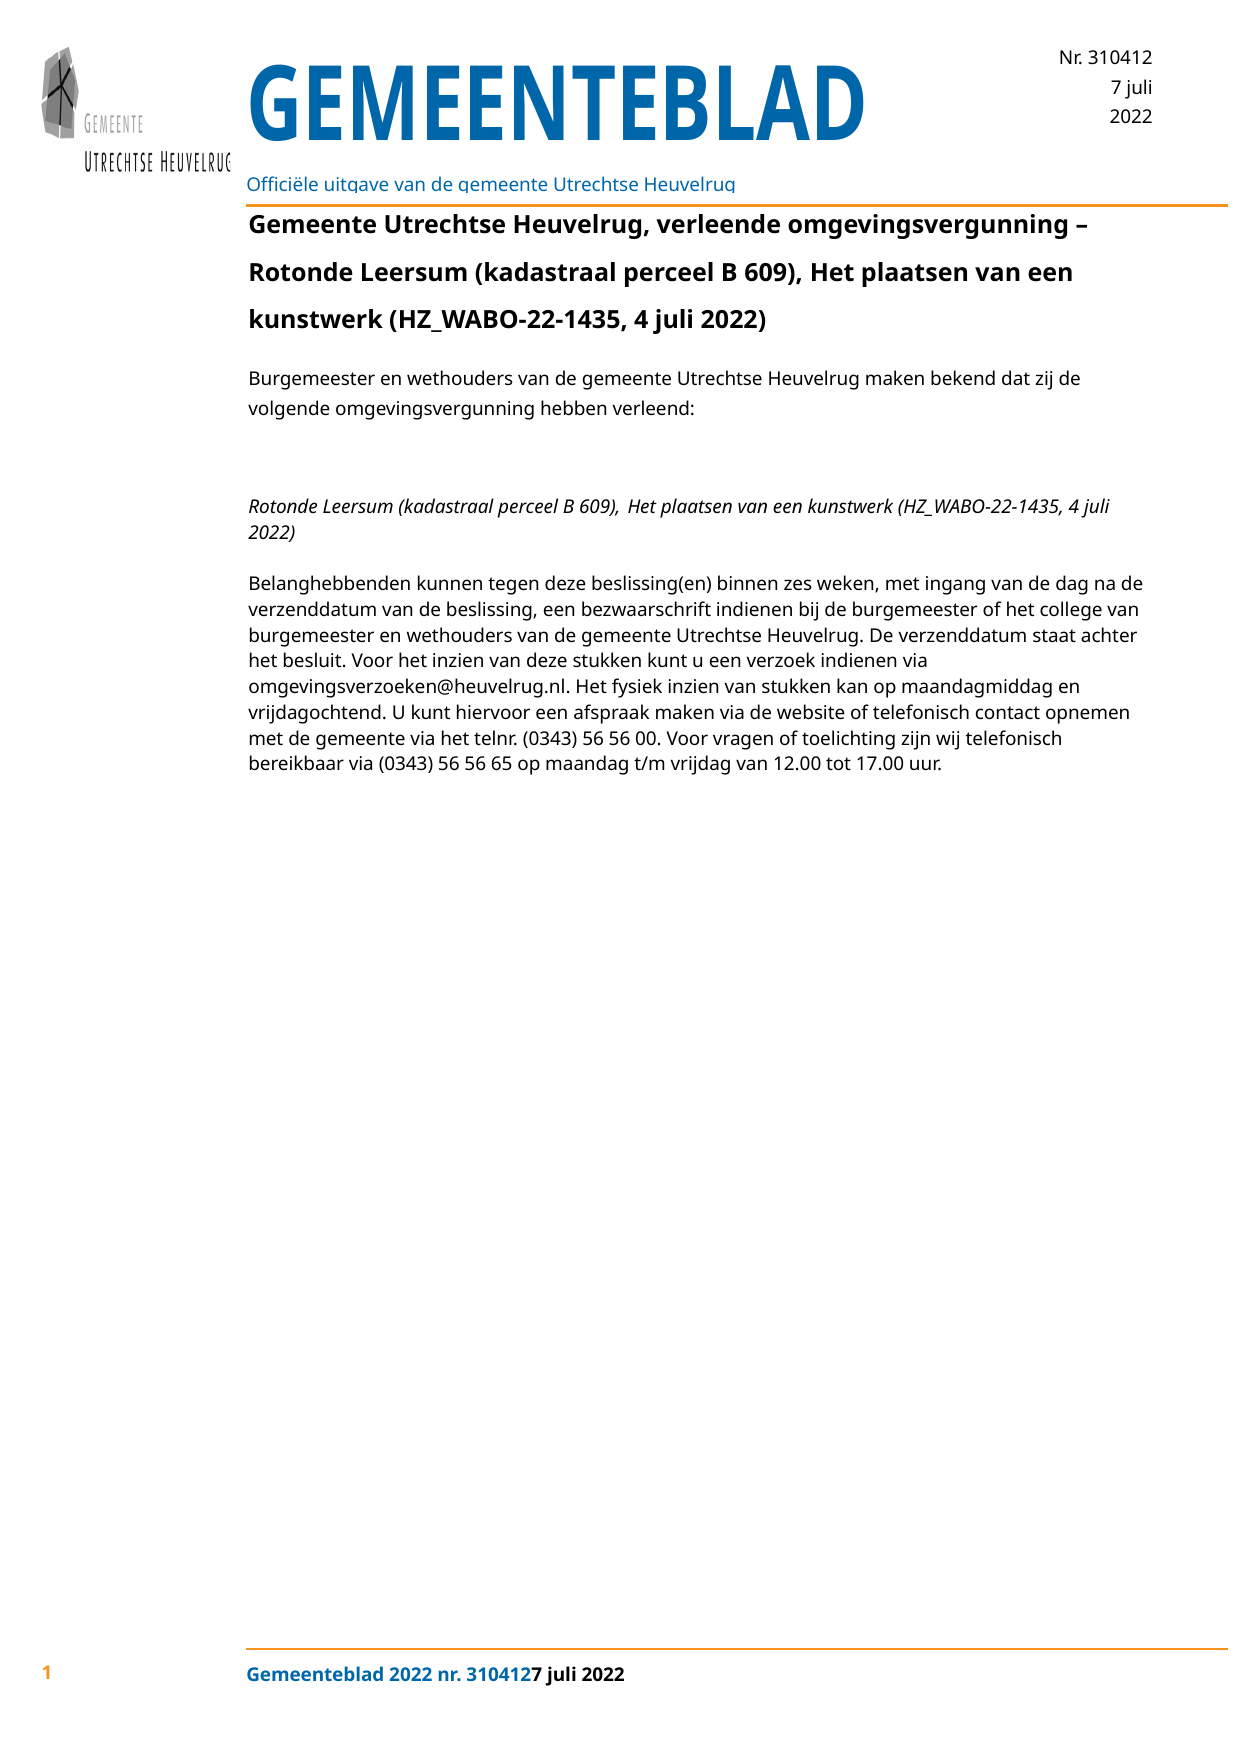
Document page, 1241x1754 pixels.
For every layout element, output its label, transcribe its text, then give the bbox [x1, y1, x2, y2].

text Belanghebbenden kunnen tegen deze beslissing(en) binnen zes weken, met ingang van de dag na de verzenddatum van de beslissing, een bezwaarschrift indienen bij de burgemeester of het college van burgemeester en wethouders van de gemeente Utrechtse Heuvelrug. De verzenddatum staat achter het besluit. Voor het inzien van deze stukken kunt u een verzoek indienen via omgevingsverzoeken@heuvelrug.nl. Het fysiek inzien van stukken kan op maandagmiddag en vrijdagochtend. U kunt hiervoor een afspraak maken via de website of telefonisch contact opnemen met de gemeente via het telnr. (0343) 56 56 00. Voor vragen of toelichting zijn wij telefonisch bereikbaar via (0343) 56 56 65 op maandag t/m vrijdag van 12.00 tot 17.00 uur. [248, 571, 1152, 776]
picture [41, 47, 231, 172]
text Burgemeester en wethouders van de gemeente Utrechtse Heuvelrug maken bekend dat zij de volgende omgevingsvergunning hebben verleend: [248, 366, 1152, 421]
text Rotonde Leersum (kadastraal perceel B 609), Het plaatsen van een kunstwerk (HZ_WABO-22-1435, 4 juli 2022) [248, 493, 1152, 545]
text Gemeente Utrechtse Heuvelrug, verleende omgevingsvergunning – Rotonde Leersum (kadastraal perceel B 609), Het plaatsen van een kunstwerk (HZ_WABO-22-1435, 4 juli 2022) [248, 207, 1152, 336]
